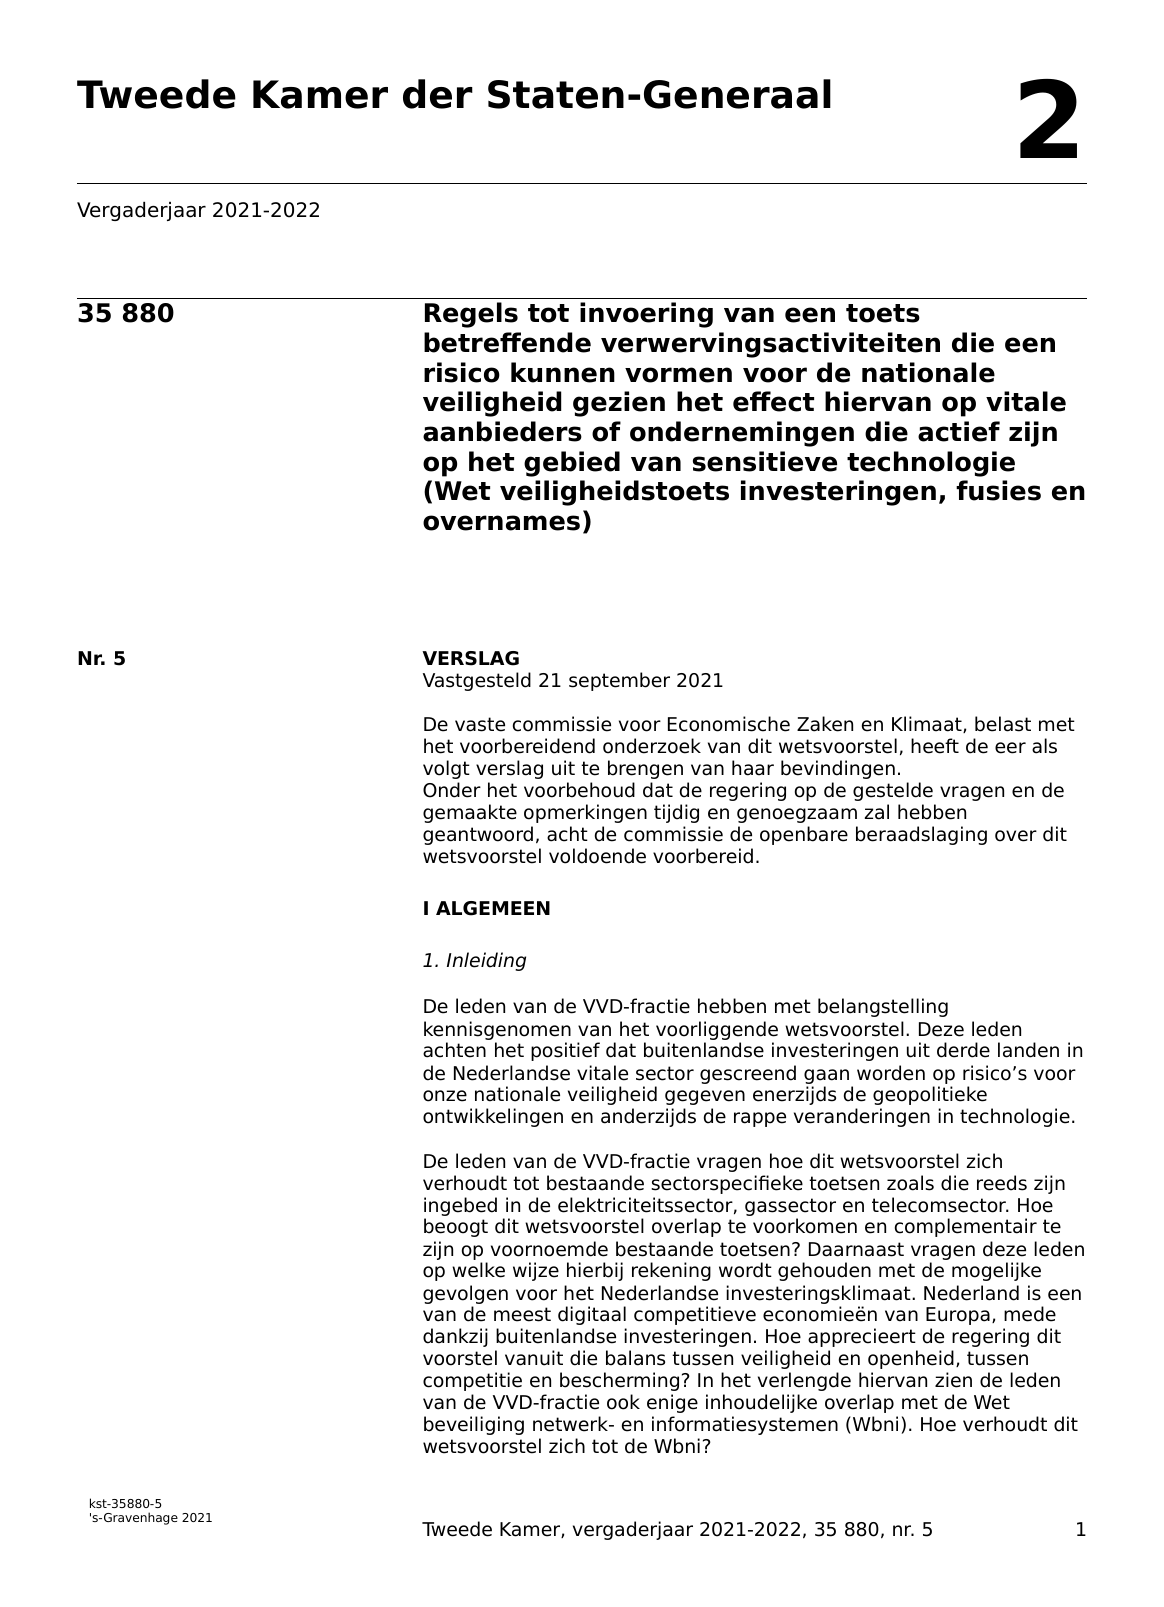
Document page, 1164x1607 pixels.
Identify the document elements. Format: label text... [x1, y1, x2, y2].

subtitle 1. Inleiding [422, 949, 1087, 971]
text De leden van de VVD-fractie hebben met belangstelling kennisgenomen van het voorliggende wetsvoorstel. Deze leden achten het positief dat buitenlandse investeringen uit derde landen in de Nederlandse vitale sector gescreend gaan worden op risico’s voor onze nationale veiligheid gegeven enerzijds de geopolitieke ontwikkelingen en anderzijds de rappe veranderingen in technologie. [422, 996, 1087, 1128]
table_header Tweede Kamer der Staten-Generaal [77, 59, 886, 183]
text 's-Gravenhage 2021 [88, 1511, 323, 1525]
table_cell Vergaderjaar 2021-2022 [77, 184, 1087, 298]
subtitle Nr. 5 VERSLAG [77, 647, 1087, 669]
text Vastgesteld 21 september 2021 [422, 669, 1087, 691]
text De leden van de VVD-fractie vragen hoe dit wetsvoorstel zich verhoudt tot bestaande sectorspecifieke toetsen zoals die reeds zijn ingebed in de elektriciteitssector, gassector en telecomsector. Hoe beoogt dit wetsvoorstel overlap te voorkomen en complementair te zijn op voornoemde bestaande toetsen? Daarnaast vragen deze leden op welke wijze hierbij rekening wordt gehouden met de mogelijke gevolgen voor het Nederlandse investeringsklimaat. Nederland is een van de meest digitaal competitieve economieën van Europa, mede dankzij buitenlandse investeringen. Hoe apprecieert de regering dit voorstel vanuit die balans tussen veiligheid en openheid, tussen competitie en bescherming? In het verlengde hiervan zien de leden van de VVD-fractie ook enige inhoudelijke overlap met de Wet beveiliging netwerk- en informatiesystemen (Wbni). Hoe verhoudt dit wetsvoorstel zich tot de Wbni? [422, 1151, 1087, 1458]
subtitle I ALGEMEEN [422, 897, 1087, 919]
text De vaste commissie voor Economische Zaken en Klimaat, belast met het voorbereidend onderzoek van dit wetsvoorstel, heeft de eer als volgt verslag uit te brengen van haar bevindingen. [422, 714, 1087, 779]
subtitle 35 880 Regels tot invoering van een toets betreffende verwervingsactiviteiten die een risico kunnen vormen voor de nationale veiligheid gezien het effect hiervan op vitale aanbieders of ondernemingen die actief zijn op het gebied van sensitieve technologie (Wet veiligheidstoets investeringen, fusies en overnames) [77, 299, 1087, 536]
table_header 2 [886, 59, 1087, 183]
text Onder het voorbehoud dat de regering op de gestelde vragen en de gemaakte opmerkingen tijdig en genoegzaam zal hebben geantwoord, acht de commissie de openbare beraadslaging over dit wetsvoorstel voldoende voorbereid. [422, 779, 1087, 867]
text kst-35880-5 [88, 1497, 323, 1511]
